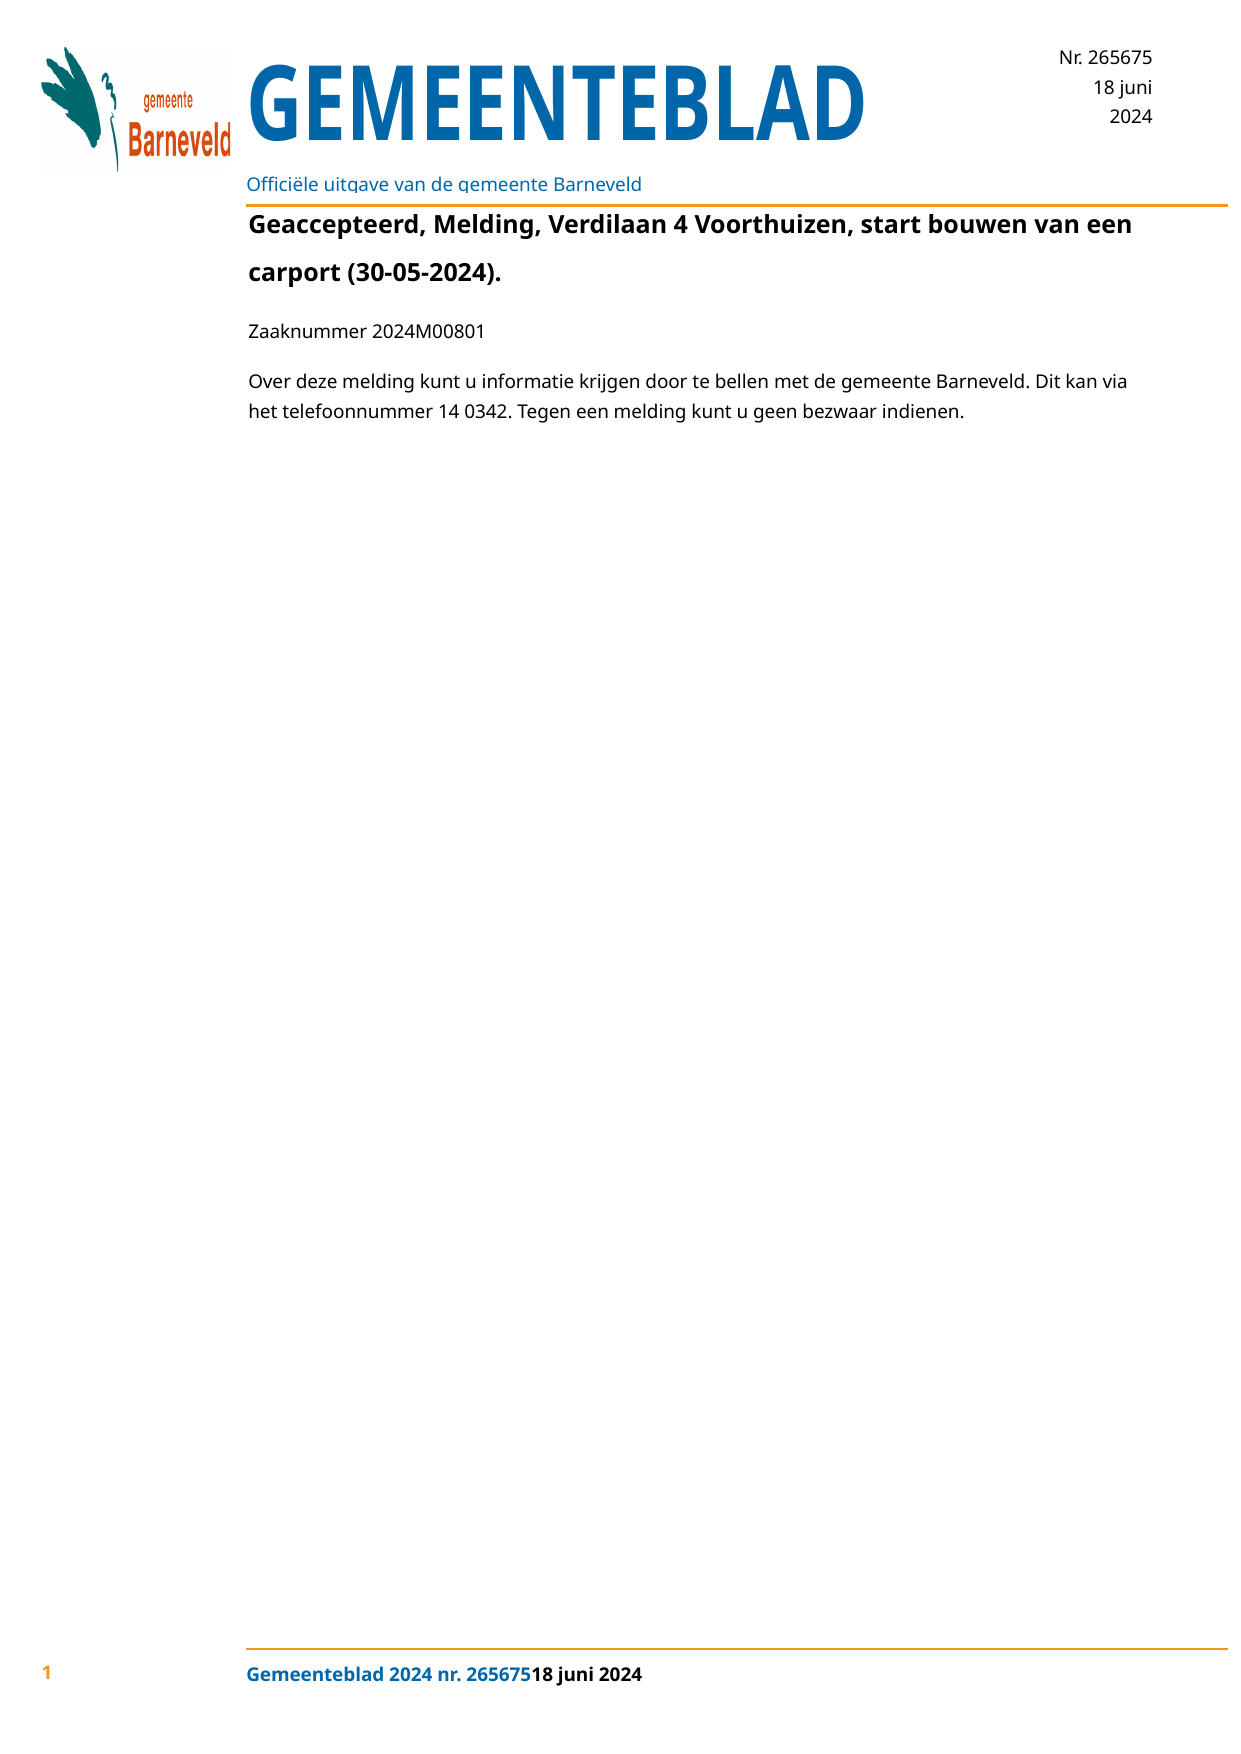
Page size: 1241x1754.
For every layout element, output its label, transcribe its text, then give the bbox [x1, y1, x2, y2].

picture [41, 47, 231, 172]
text Over deze melding kunt u informatie krijgen door te bellen met de gemeente Barneveld. Dit kan via het telefoonnummer 14 0342. Tegen een melding kunt u geen bezwaar indienen. [248, 368, 1152, 424]
text Geaccepteerd, Melding, Verdilaan 4 Voorthuizen, start bouwen van een carport (30-05-2024). [248, 207, 1152, 288]
text Zaaknummer 2024M00801 [248, 318, 1152, 344]
